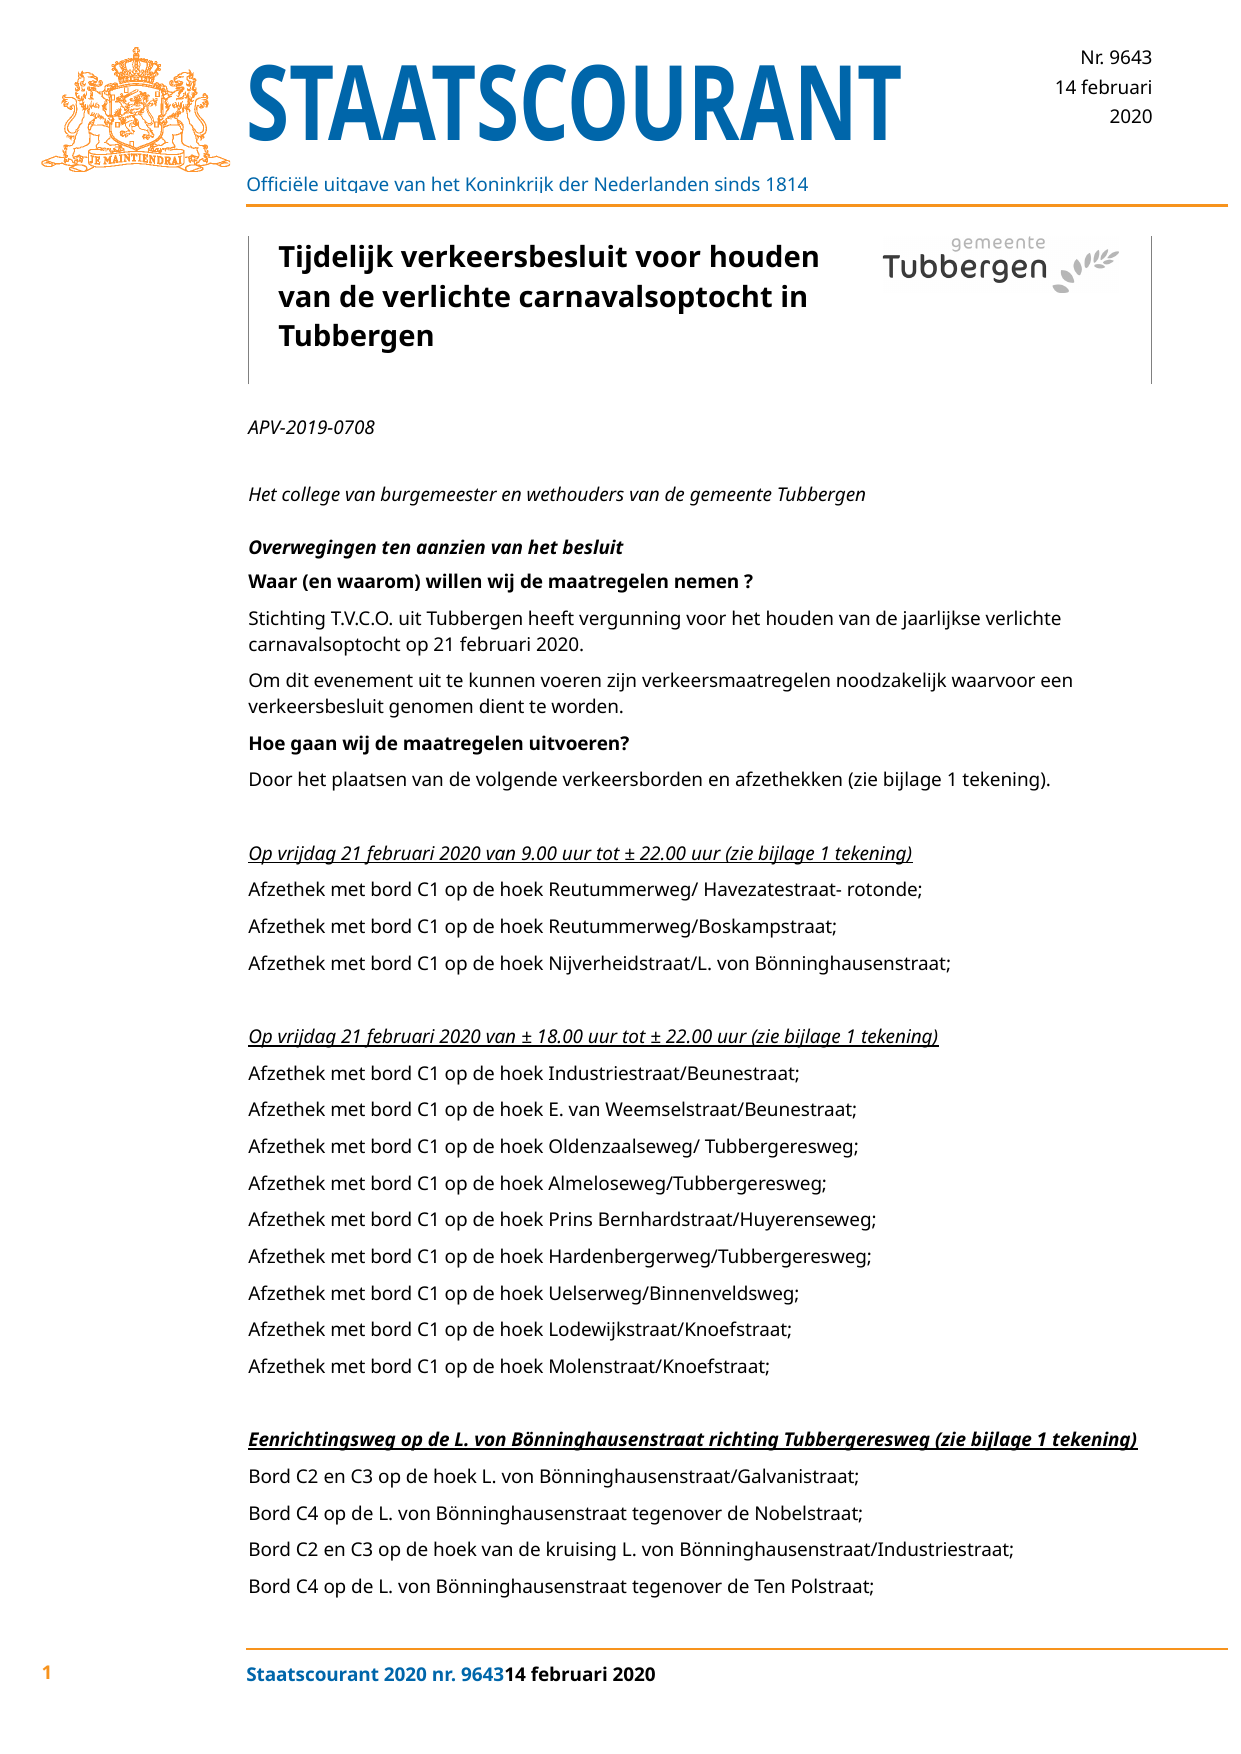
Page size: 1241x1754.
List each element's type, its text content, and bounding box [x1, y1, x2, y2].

text Op vrijdag 21 februari 2020 van 9.00 uur tot ± 22.00 uur (zie bijlage 1 tekening) [248, 840, 1152, 866]
text Waar (en waarom) willen wij de maatregelen nemen ? [248, 568, 1152, 594]
table_header [850, 236, 1151, 384]
text Bord C2 en C3 op de hoek L. von Bönninghausenstraat/Galvanistraat; [248, 1463, 1152, 1489]
text Het college van burgemeester en wethouders van de gemeente Tubbergen [248, 482, 1152, 507]
text Afzethek met bord C1 op de hoek Lodewijkstraat/Knoefstraat; [248, 1317, 1152, 1342]
text Overwegingen ten aanzien van het besluit [248, 534, 1152, 560]
text Afzethek met bord C1 op de hoek Prins Bernhardstraat/Huyerenseweg; [248, 1207, 1152, 1232]
text Bord C4 op de L. von Bönninghausenstraat tegenover de Ten Polstraat; [248, 1573, 1152, 1599]
picture [882, 236, 1119, 293]
text Om dit evenement uit te kunnen voeren zijn verkeersmaatregelen noodzakelijk waarvoor een verkeersbesluit genomen dient te worden. [248, 668, 1152, 719]
text Afzethek met bord C1 op de hoek Almeloseweg/Tubbergeresweg; [248, 1170, 1152, 1196]
text Stichting T.V.C.O. uit Tubbergen heeft vergunning voor het houden van de jaarlijkse verlichte carnavalsoptocht op 21 februari 2020. [248, 605, 1152, 657]
text Afzethek met bord C1 op de hoek Reutummerweg/Boskampstraat; [248, 913, 1152, 939]
text Hoe gaan wij de maatregelen uitvoeren? [248, 730, 1152, 756]
text Op vrijdag 21 februari 2020 van ± 18.00 uur tot ± 22.00 uur (zie bijlage 1 tekening) [248, 1023, 1152, 1049]
text Afzethek met bord C1 op de hoek E. van Weemselstraat/Beunestraat; [248, 1097, 1152, 1122]
text Afzethek met bord C1 op de hoek Nijverheidstraat/L. von Bönninghausenstraat; [248, 950, 1152, 976]
text Door het plaatsen van de volgende verkeersborden en afzethekken (zie bijlage 1 tekening). [248, 767, 1152, 792]
text Afzethek met bord C1 op de hoek Reutummerweg/ Havezatestraat- rotonde; [248, 877, 1152, 902]
text APV-2019-0708 [248, 414, 1152, 440]
text Afzethek met bord C1 op de hoek Oldenzaalseweg/ Tubbergeresweg; [248, 1133, 1152, 1159]
text Afzethek met bord C1 op de hoek Molenstraat/Knoefstraat; [248, 1353, 1152, 1379]
table_header Tijdelijk verkeersbesluit voor houden van de verlichte carnavalsoptocht in Tubbergen [249, 236, 850, 384]
text Eenrichtingsweg op de L. von Bönninghausenstraat richting Tubbergeresweg (zie bijlage 1 tekening) [248, 1427, 1152, 1452]
text Bord C4 op de L. von Bönninghausenstraat tegenover de Nobelstraat; [248, 1500, 1152, 1526]
text Bord C2 en C3 op de hoek van de kruising L. von Bönninghausenstraat/Industriestraat; [248, 1537, 1152, 1562]
text Afzethek met bord C1 op de hoek Uelserweg/Binnenveldsweg; [248, 1280, 1152, 1306]
text Afzethek met bord C1 op de hoek Industriestraat/Beunestraat; [248, 1060, 1152, 1086]
picture [41, 47, 231, 172]
text Afzethek met bord C1 op de hoek Hardenbergerweg/Tubbergeresweg; [248, 1243, 1152, 1269]
